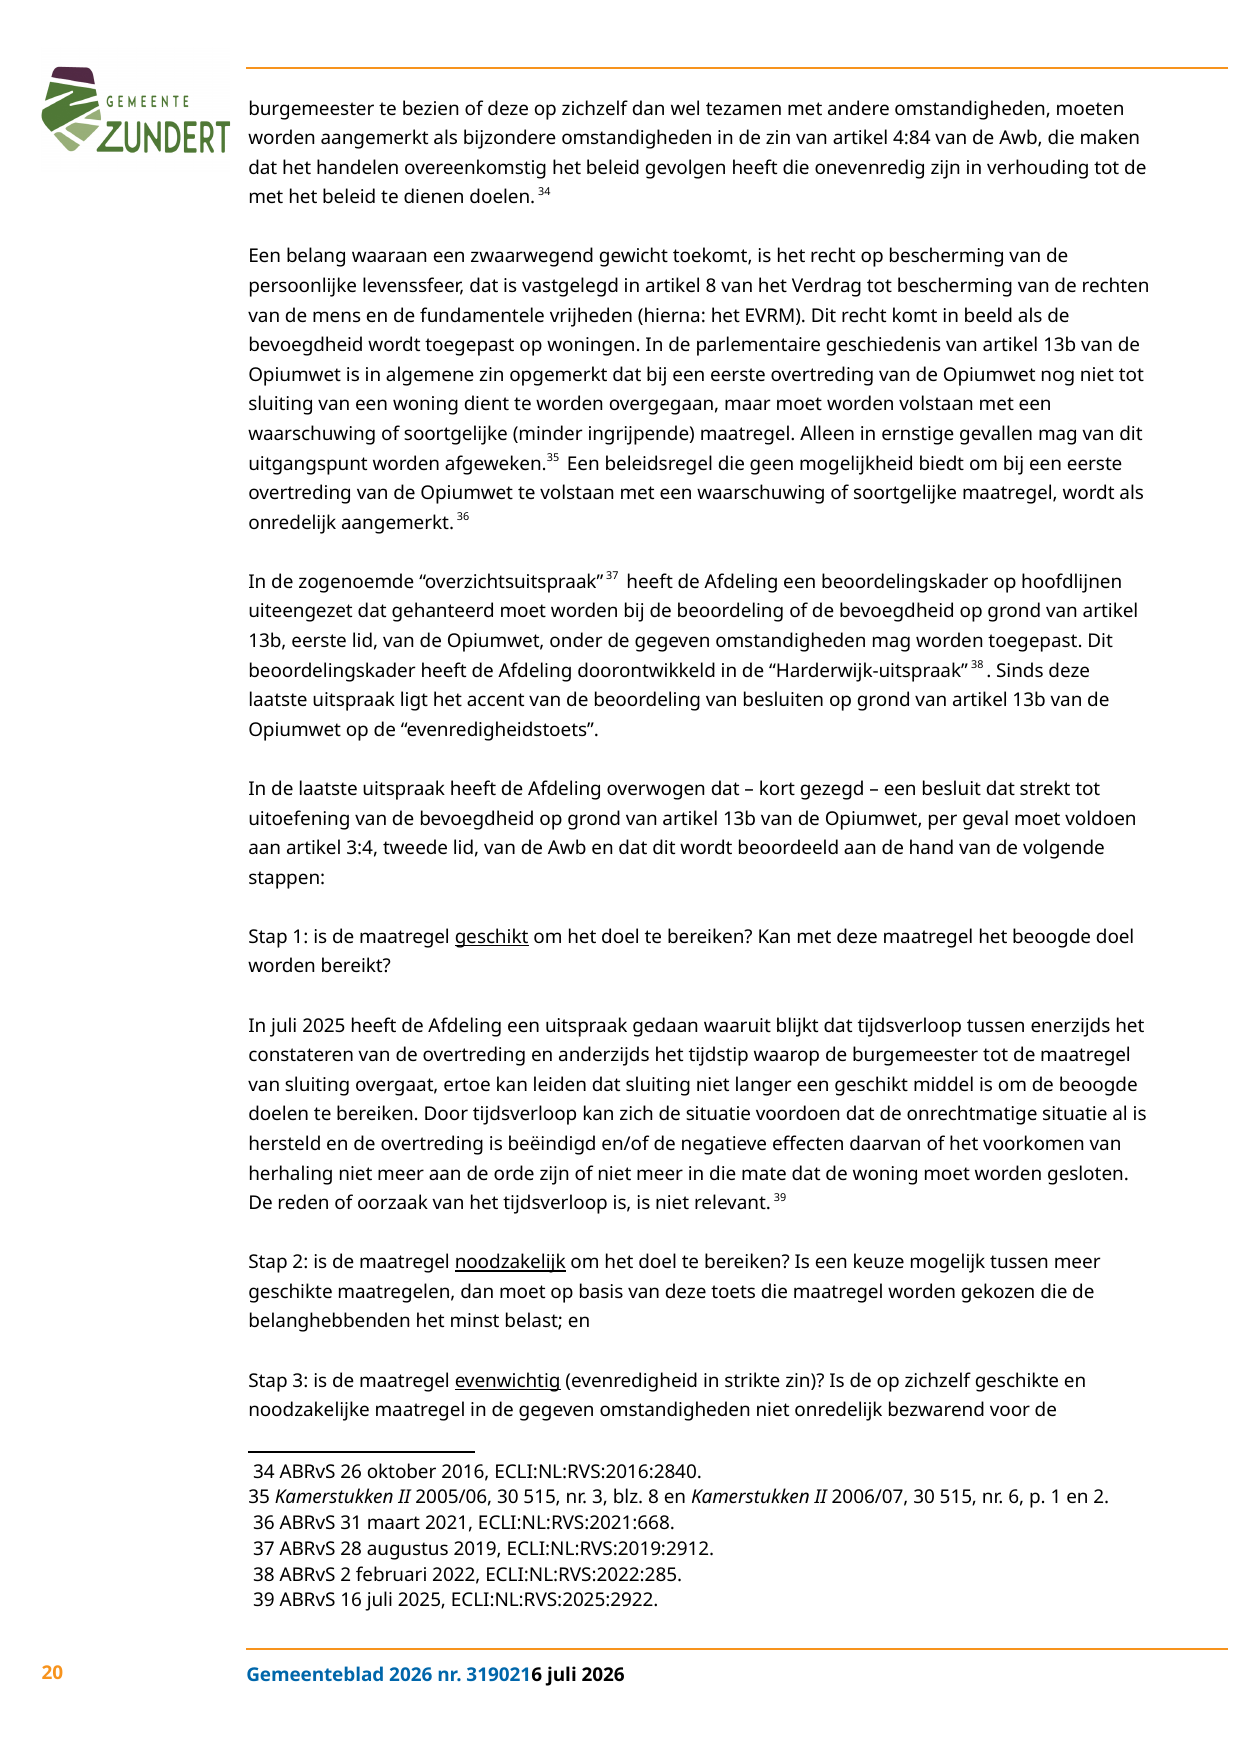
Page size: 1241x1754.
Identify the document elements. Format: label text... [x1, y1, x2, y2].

text Stap 3: is de maatregel evenwichtig (evenredigheid in strikte zin)? Is de op zichzelf geschikte en noodzakelijke maatregel in de gegeven omstandigheden niet onredelijk bezwarend voor de [248, 1367, 1152, 1422]
text ABRvS 28 augustus 2019, ECLI:NL:RVS:2019:2912. [248, 1535, 1152, 1561]
text burgemeester te bezien of deze op zichzelf dan wel tezamen met andere omstandigheden, moeten worden aangemerkt als bijzondere omstandigheden in de zin van artikel 4:84 van de Awb, die maken dat het handelen overeenkomstig het beleid gevolgen heeft die onevenredig zijn in verhouding tot de met het beleid te dienen doelen. [248, 95, 1152, 209]
picture [41, 47, 231, 172]
text ABRvS 16 juli 2025, ECLI:NL:RVS:2025:2922. [248, 1586, 1152, 1612]
text Stap 1: is de maatregel geschikt om het doel te bereiken? Kan met deze maatregel het beoogde doel worden bereikt? [248, 923, 1152, 978]
text ABRvS 2 februari 2022, ECLI:NL:RVS:2022:285. [248, 1561, 1152, 1586]
text Stap 2: is de maatregel noodzakelijk om het doel te bereiken? Is een keuze mogelijk tussen meer geschikte maatregelen, dan moet op basis van deze toets die maatregel worden gekozen die de belanghebbenden het minst belast; en [248, 1248, 1152, 1333]
text In de laatste uitspraak heeft de Afdeling overwogen dat – kort gezegd – een besluit dat strekt tot uitoefening van de bevoegdheid op grond van artikel 13b van de Opiumwet, per geval moet voldoen aan artikel 3:4, tweede lid, van de Awb en dat dit wordt beoordeeld aan de hand van de volgende stappen: [248, 775, 1152, 890]
text In juli 2025 heeft de Afdeling een uitspraak gedaan waaruit blijkt dat tijdsverloop tussen enerzijds het constateren van de overtreding en anderzijds het tijdstip waarop de burgemeester tot de maatregel van sluiting overgaat, ertoe kan leiden dat sluiting niet langer een geschikt middel is om de beoogde doelen te bereiken. Door tijdsverloop kan zich de situatie voordoen dat de onrechtmatige situatie al is hersteld en de overtreding is beëindigd en/of de negatieve effecten daarvan of het voorkomen van herhaling niet meer aan de orde zijn of niet meer in die mate dat de woning moet worden gesloten. De reden of oorzaak van het tijdsverloop is, is niet relevant. [248, 1012, 1152, 1215]
text ABRvS 31 maart 2021, ECLI:NL:RVS:2021:668. [248, 1509, 1152, 1535]
text ABRvS 26 oktober 2016, ECLI:NL:RVS:2016:2840. [248, 1458, 1152, 1483]
text In de zogenoemde “overzichtsuitspraak” heeft de Afdeling een beoordelingskader op hoofdlijnen uiteengezet dat gehanteerd moet worden bij de beoordeling of de bevoegd­heid op grond van artikel 13b, eerste lid, van de Opiumwet, onder de gegeven omstandigheden mag worden toegepast. Dit beoordelingskader heeft de Afdeling doorontwikkeld in de “Harderwijk-uitspraak”. Sinds deze laatste uitspraak ligt het accent van de beoordeling van besluiten op grond van artikel 13b van de Opiumwet op de “evenredigheidstoets”. [248, 568, 1152, 742]
text Kamerstukken II 2005/06, 30 515, nr. 3, blz. 8 en Kamerstukken II 2006/07, 30 515, nr. 6, p. 1 en 2. [248, 1483, 1152, 1509]
text Een belang waaraan een zwaarwegend gewicht toekomt, is het recht op bescherming van de persoonlijke levenssfeer, dat is vastgelegd in artikel 8 van het Verdrag tot bescherming van de rechten van de mens en de fundamentele vrijheden (hierna: het EVRM). Dit recht komt in beeld als de bevoegdheid wordt toegepast op woningen. In de parlementaire geschiedenis van artikel 13b van de Opiumwet is in algemene zin opgemerkt dat bij een eerste overtreding van de Opiumwet nog niet tot sluiting van een woning dient te worden overgegaan, maar moet worden volstaan met een waarschuwing of soortgelijke (minder ingrijpende) maatregel. Alleen in ernstige gevallen mag van dit uitgangspunt worden afgeweken. Een beleidsregel die geen mogelijkheid biedt om bij een eerste overtreding van de Opiumwet te volstaan met een waarschuwing of soortgelijke maatregel, wordt als onredelijk aangemerkt. [248, 243, 1152, 535]
